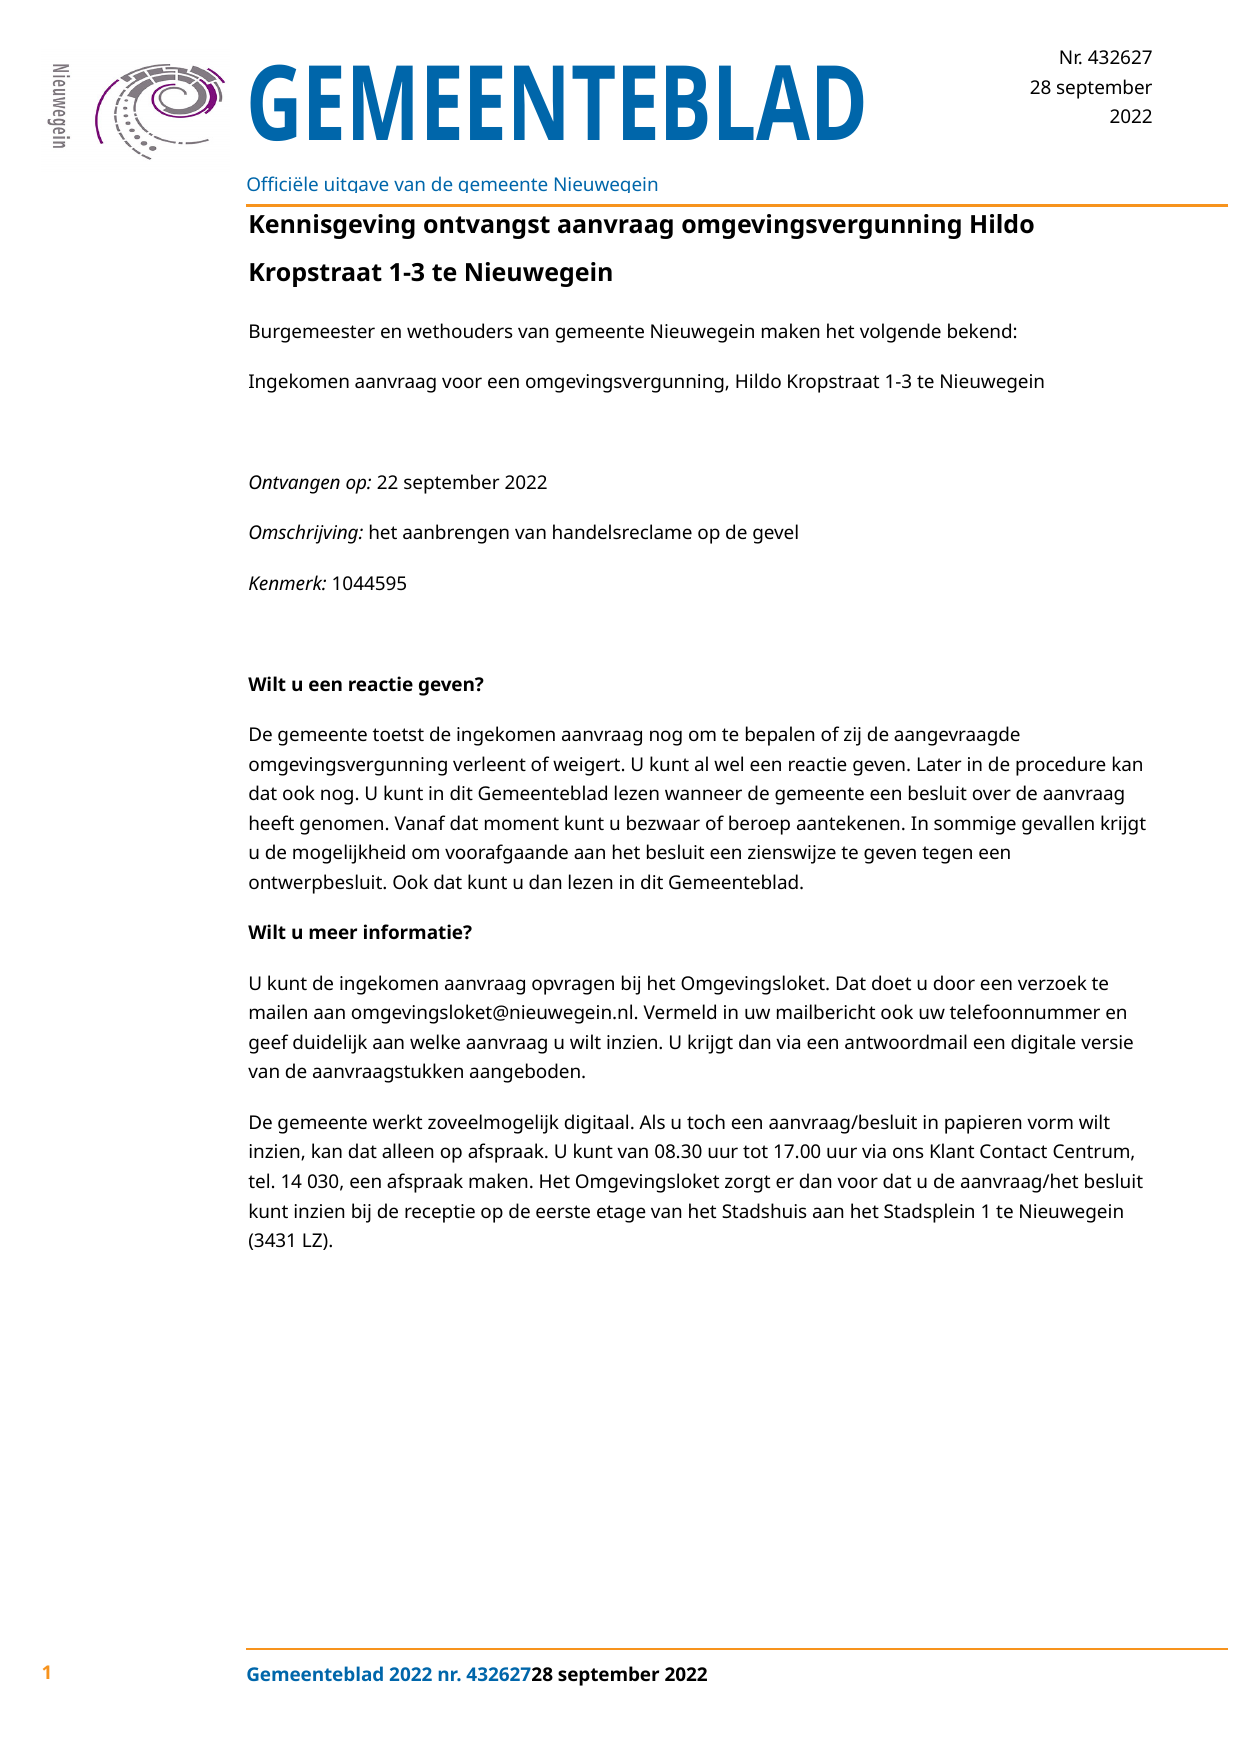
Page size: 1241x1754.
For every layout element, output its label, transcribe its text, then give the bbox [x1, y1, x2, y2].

text Kennisgeving ontvangst aanvraag omgevingsvergunning Hildo Kropstraat 1-3 te Nieuwegein [248, 207, 1152, 288]
text Burgemeester en wethouders van gemeente Nieuwegein maken het volgende bekend: [248, 318, 1152, 344]
text Kenmerk: 1044595 [248, 570, 1152, 596]
text De gemeente toetst de ingekomen aanvraag nog om te bepalen of zij de aangevraagde omgevingsvergunning verleent of weigert. U kunt al wel een reactie geven. Later in de procedure kan dat ook nog. U kunt in dit Gemeenteblad lezen wanneer de gemeente een besluit over de aanvraag heeft genomen. Vanaf dat moment kunt u bezwaar of beroep aantekenen. In sommige gevallen krijgt u de mogelijkheid om voorafgaande aan het besluit een zienswijze te geven tegen een ontwerpbesluit. Ook dat kunt u dan lezen in dit Gemeenteblad. [248, 721, 1152, 895]
text De gemeente werkt zoveelmogelijk digitaal. Als u toch een aanvraag/besluit in papieren vorm wilt inzien, kan dat alleen op afspraak. U kunt van 08.30 uur tot 17.00 uur via ons Klant Contact Centrum, tel. 14 030, een afspraak maken. Het Omgevingsloket zorgt er dan voor dat u de aanvraag/het besluit kunt inzien bij de receptie op de eerste etage van het Stadshuis aan het Stadsplein 1 te Nieuwegein (3431 LZ). [248, 1109, 1152, 1253]
picture [41, 47, 231, 172]
text Wilt u meer informatie? [248, 919, 1152, 945]
text Ingekomen aanvraag voor een omgevingsvergunning, Hildo Kropstraat 1-3 te Nieuwegein [248, 368, 1152, 394]
text Omschrijving: het aanbrengen van handelsreclame op de gevel [248, 519, 1152, 545]
text U kunt de ingekomen aanvraag opvragen bij het Omgevingsloket. Dat doet u door een verzoek te mailen aan omgevingsloket@nieuwegein.nl. Vermeld in uw mailbericht ook uw telefoonnummer en geef duidelijk aan welke aanvraag u wilt inzien. U krijgt dan via een antwoordmail een digitale versie van de aanvraagstukken aangeboden. [248, 970, 1152, 1084]
text Ontvangen op: 22 september 2022 [248, 469, 1152, 495]
text Wilt u een reactie geven? [248, 671, 1152, 697]
